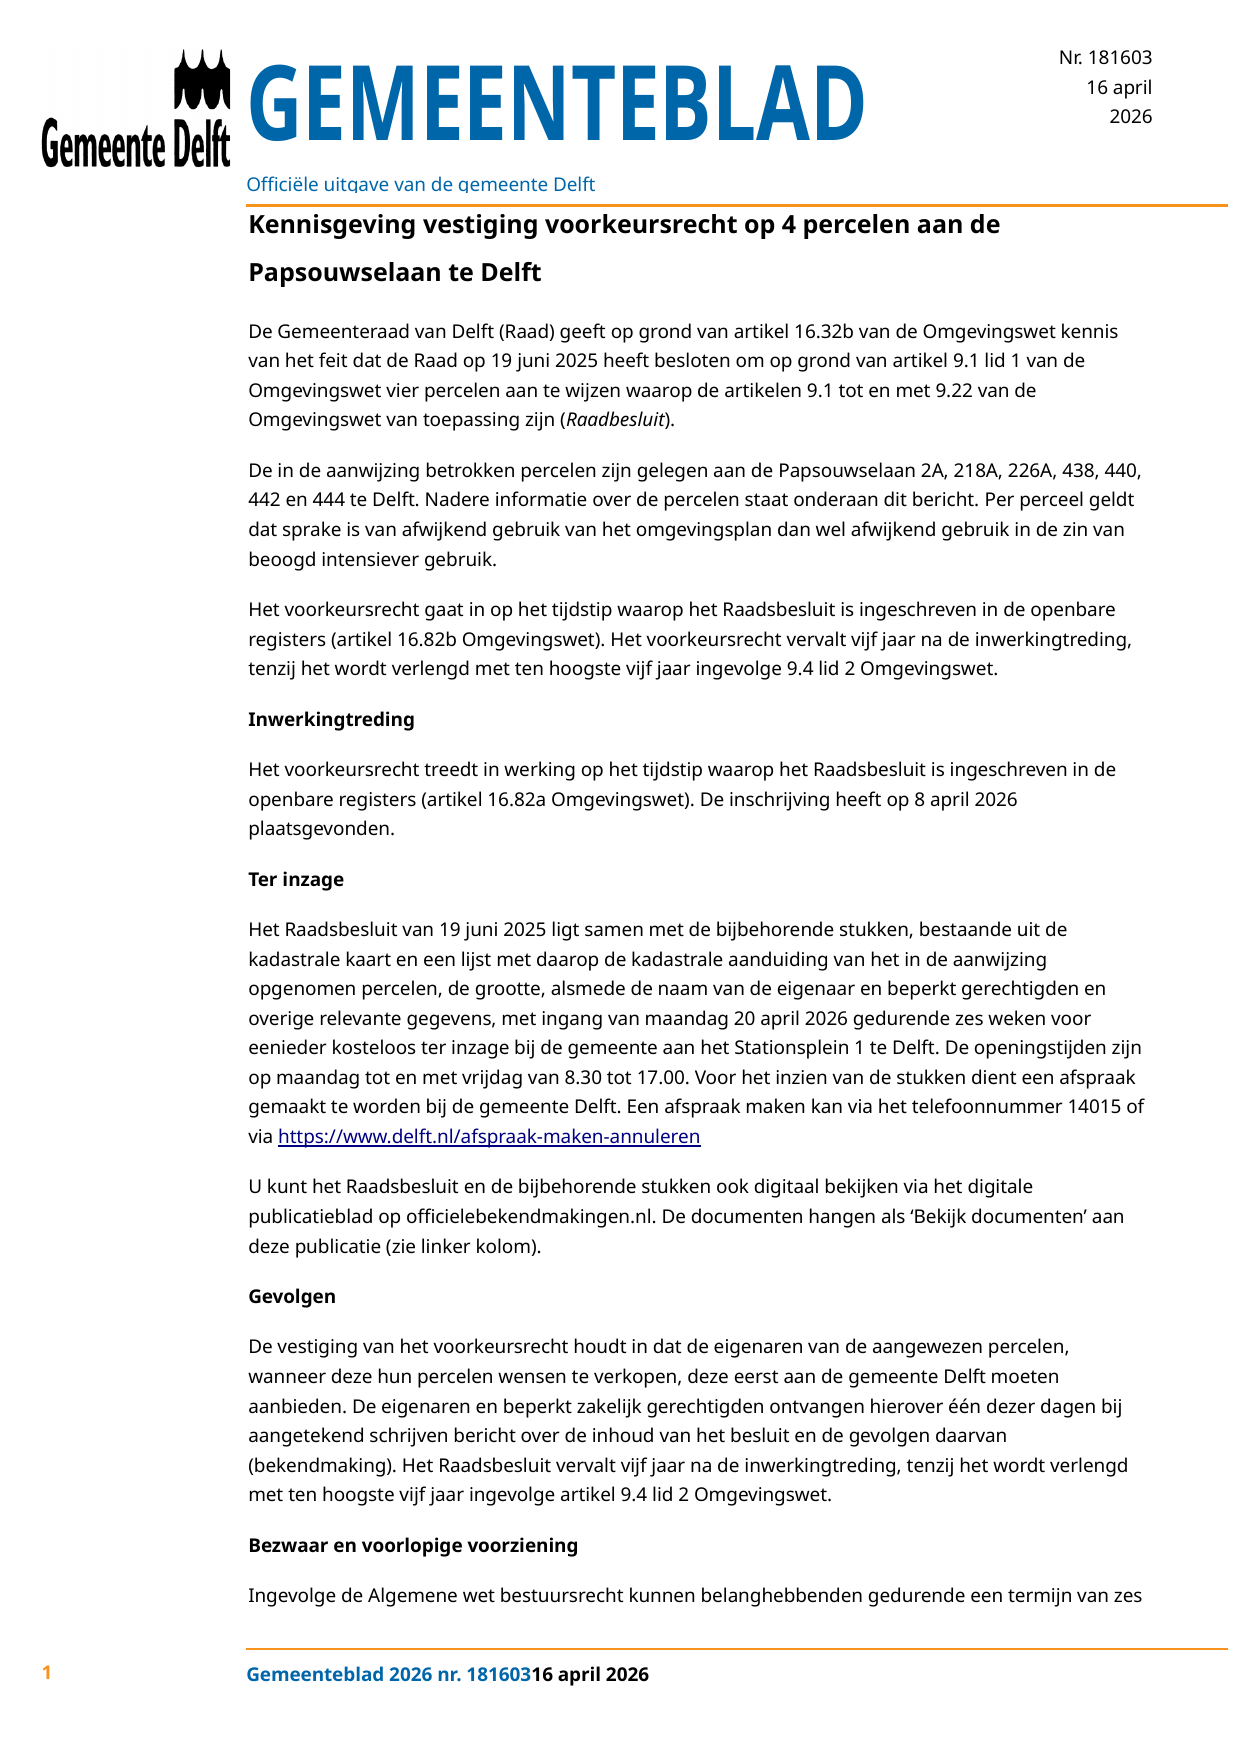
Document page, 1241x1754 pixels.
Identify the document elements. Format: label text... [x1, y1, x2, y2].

text Het voorkeursrecht gaat in op het tijdstip waarop het Raadsbesluit is ingeschreven in de openbare registers (artikel 16.82b Omgevingswet). Het voorkeursrecht vervalt vijf jaar na de inwerkingtreding, tenzij het wordt verlengd met ten hoogste vijf jaar ingevolge 9.4 lid 2 Omgevingswet. [248, 596, 1152, 681]
text Bezwaar en voorlopige voorziening [248, 1532, 1152, 1558]
text Gevolgen [248, 1283, 1152, 1309]
text Inwerkingtreding [248, 706, 1152, 732]
text U kunt het Raadsbesluit en de bijbehorende stukken ook digitaal bekijken via het digitale publicatieblad op officielebekendmakingen.nl. De documenten hangen als ‘Bekijk documenten’ aan deze publicatie (zie linker kolom). [248, 1174, 1152, 1259]
picture [41, 47, 231, 172]
text Het Raadsbesluit van 19 juni 2025 ligt samen met de bijbehorende stukken, bestaande uit de kadastrale kaart en een lijst met daarop de kadastrale aanduiding van het in de aanwijzing opgenomen percelen, de grootte, alsmede de naam van de eigenaar en beperkt gerechtigden en overige relevante gegevens, met ingang van maandag 20 april 2026 gedurende zes weken voor eenieder kosteloos ter inzage bij de gemeente aan het Stationsplein 1 te Delft. De openingstijden zijn op maandag tot en met vrijdag van 8.30 tot 17.00. Voor het inzien van de stukken dient een afspraak gemaakt te worden bij de gemeente Delft. Een afspraak maken kan via het telefoonnummer 14015 of via https://www.delft.nl/afspraak-maken-annuleren [248, 916, 1152, 1149]
text Ingevolge de Algemene wet bestuursrecht kunnen belanghebbenden gedurende een termijn van zes [248, 1582, 1152, 1608]
text De vestiging van het voorkeursrecht houdt in dat de eigenaren van de aangewezen percelen, wanneer deze hun percelen wensen te verkopen, deze eerst aan de gemeente Delft moeten aanbieden. De eigenaren en beperkt zakelijk gerechtigden ontvangen hierover één dezer dagen bij aangetekend schrijven bericht over de inhoud van het besluit en de gevolgen daarvan (bekendmaking). Het Raadsbesluit vervalt vijf jaar na de inwerkingtreding, tenzij het wordt verlengd met ten hoogste vijf jaar ingevolge artikel 9.4 lid 2 Omgevingswet. [248, 1334, 1152, 1507]
text Kennisgeving vestiging voorkeursrecht op 4 percelen aan de Papsouwselaan te Delft [248, 207, 1152, 288]
text Ter inzage [248, 866, 1152, 892]
text De Gemeenteraad van Delft (Raad) geeft op grond van artikel 16.32b van de Omgevingswet kennis van het feit dat de Raad op 19 juni 2025 heeft besloten om op grond van artikel 9.1 lid 1 van de Omgevingswet vier percelen aan te wijzen waarop de artikelen 9.1 tot en met 9.22 van de Omgevingswet van toepassing zijn (Raadbesluit). [248, 318, 1152, 432]
text De in de aanwijzing betrokken percelen zijn gelegen aan de Papsouwselaan 2A, 218A, 226A, 438, 440, 442 en 444 te Delft. Nadere informatie over de percelen staat onderaan dit bericht. Per perceel geldt dat sprake is van afwijkend gebruik van het omgevingsplan dan wel afwijkend gebruik in de zin van beoogd intensiever gebruik. [248, 457, 1152, 572]
text Het voorkeursrecht treedt in werking op het tijdstip waarop het Raadsbesluit is ingeschreven in de openbare registers (artikel 16.82a Omgevingswet). De inschrijving heeft op 8 april 2026 plaatsgevonden. [248, 756, 1152, 841]
